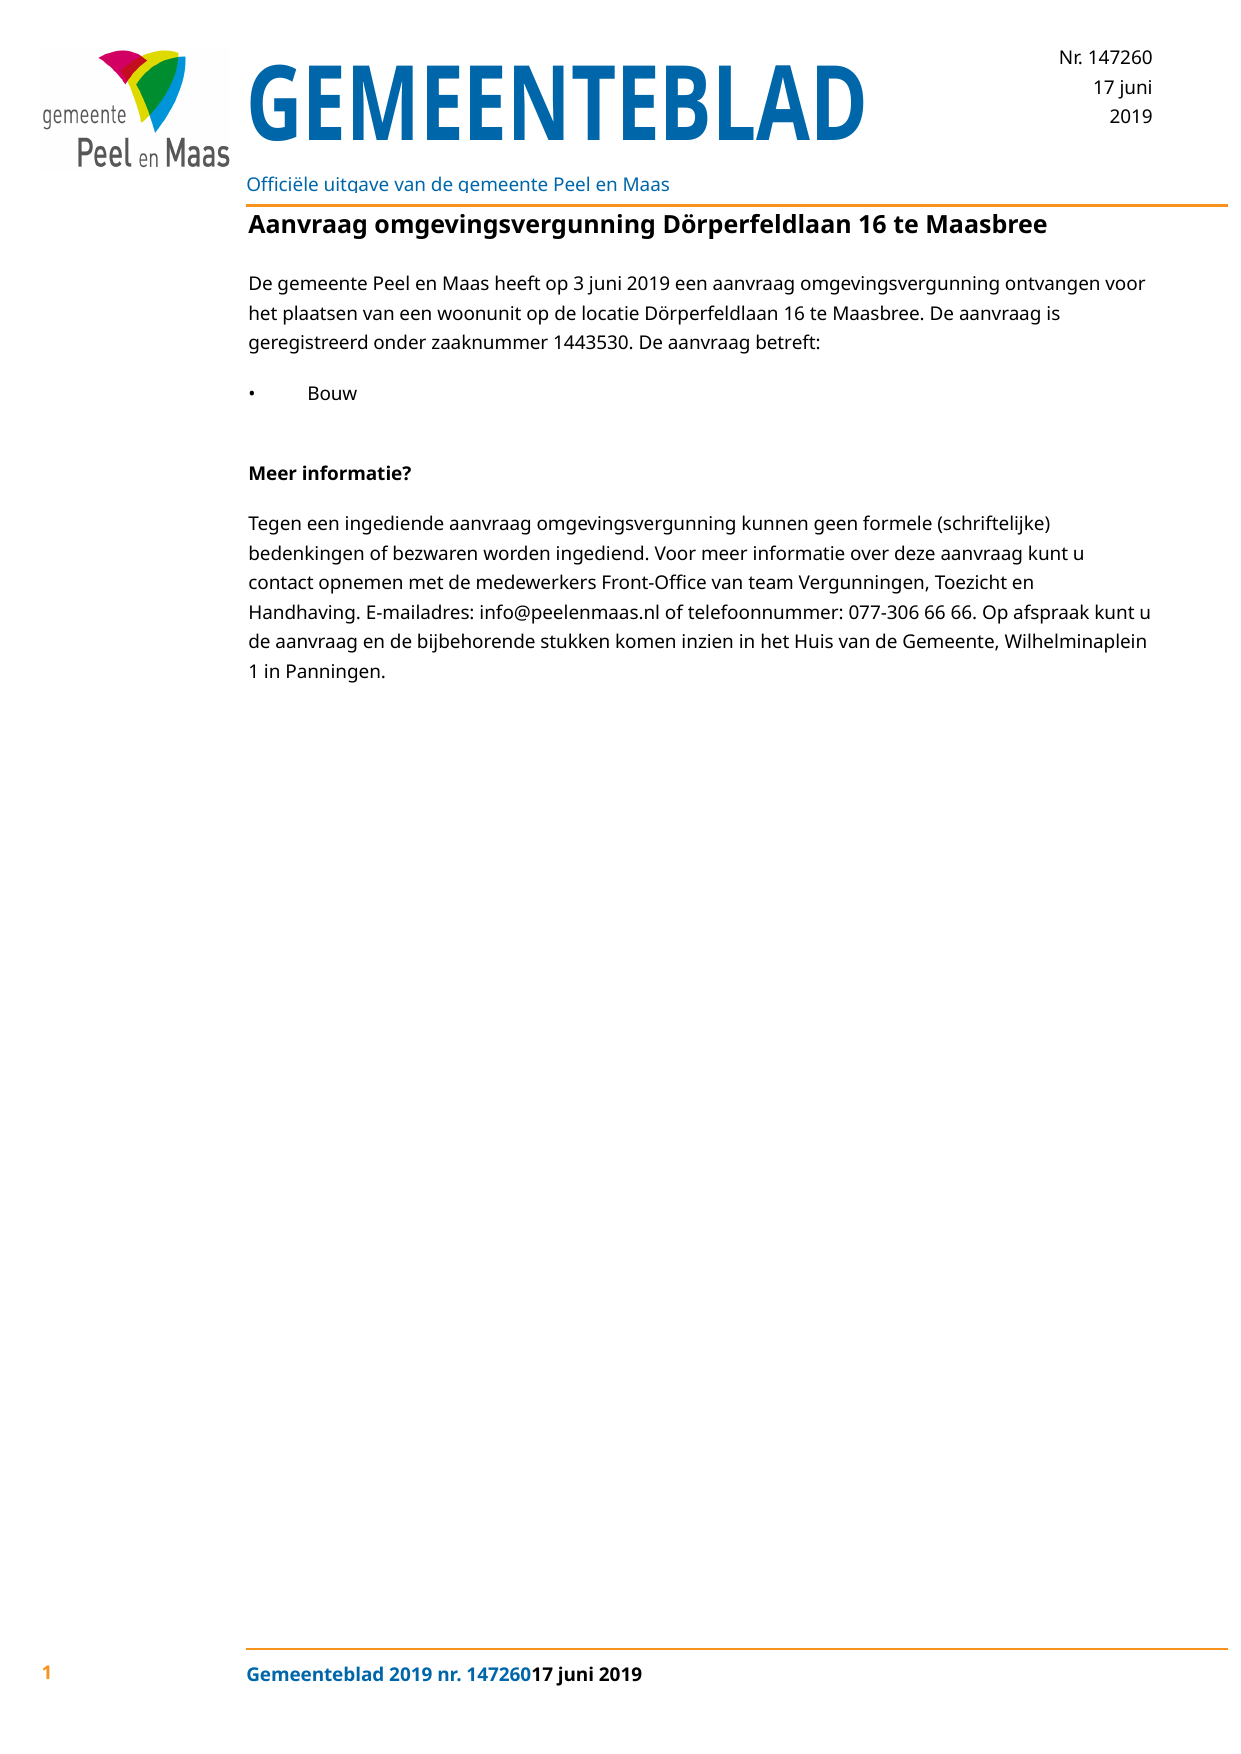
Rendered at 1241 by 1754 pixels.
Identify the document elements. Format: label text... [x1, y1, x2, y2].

text Aanvraag omgevingsvergunning Dörperfeldlaan 16 te Maasbree [248, 207, 1152, 241]
text Tegen een ingediende aanvraag omgevingsvergunning kunnen geen formele (schriftelijke) bedenkingen of bezwaren worden ingediend. Voor meer informatie over deze aanvraag kunt u contact opnemen met de medewerkers Front-Office van team Vergunningen, Toezicht en Handhaving. E-mailadres: info@peelenmaas.nl of telefoonnummer: 077-306 66 66. Op afspraak kunt u de aanvraag en de bijbehorende stukken komen inzien in het Huis van de Gemeente, Wilhelminaplein 1 in Panningen. [248, 510, 1152, 684]
text De gemeente Peel en Maas heeft op 3 juni 2019 een aanvraag omgevingsvergunning ontvangen voor het plaatsen van een woonunit op de locatie Dörperfeldlaan 16 te Maasbree. De aanvraag is geregistreerd onder zaaknummer 1443530. De aanvraag betreft: [248, 270, 1152, 355]
picture [41, 47, 231, 172]
list Bouw [248, 380, 1152, 406]
text Meer informatie? [248, 460, 1152, 486]
